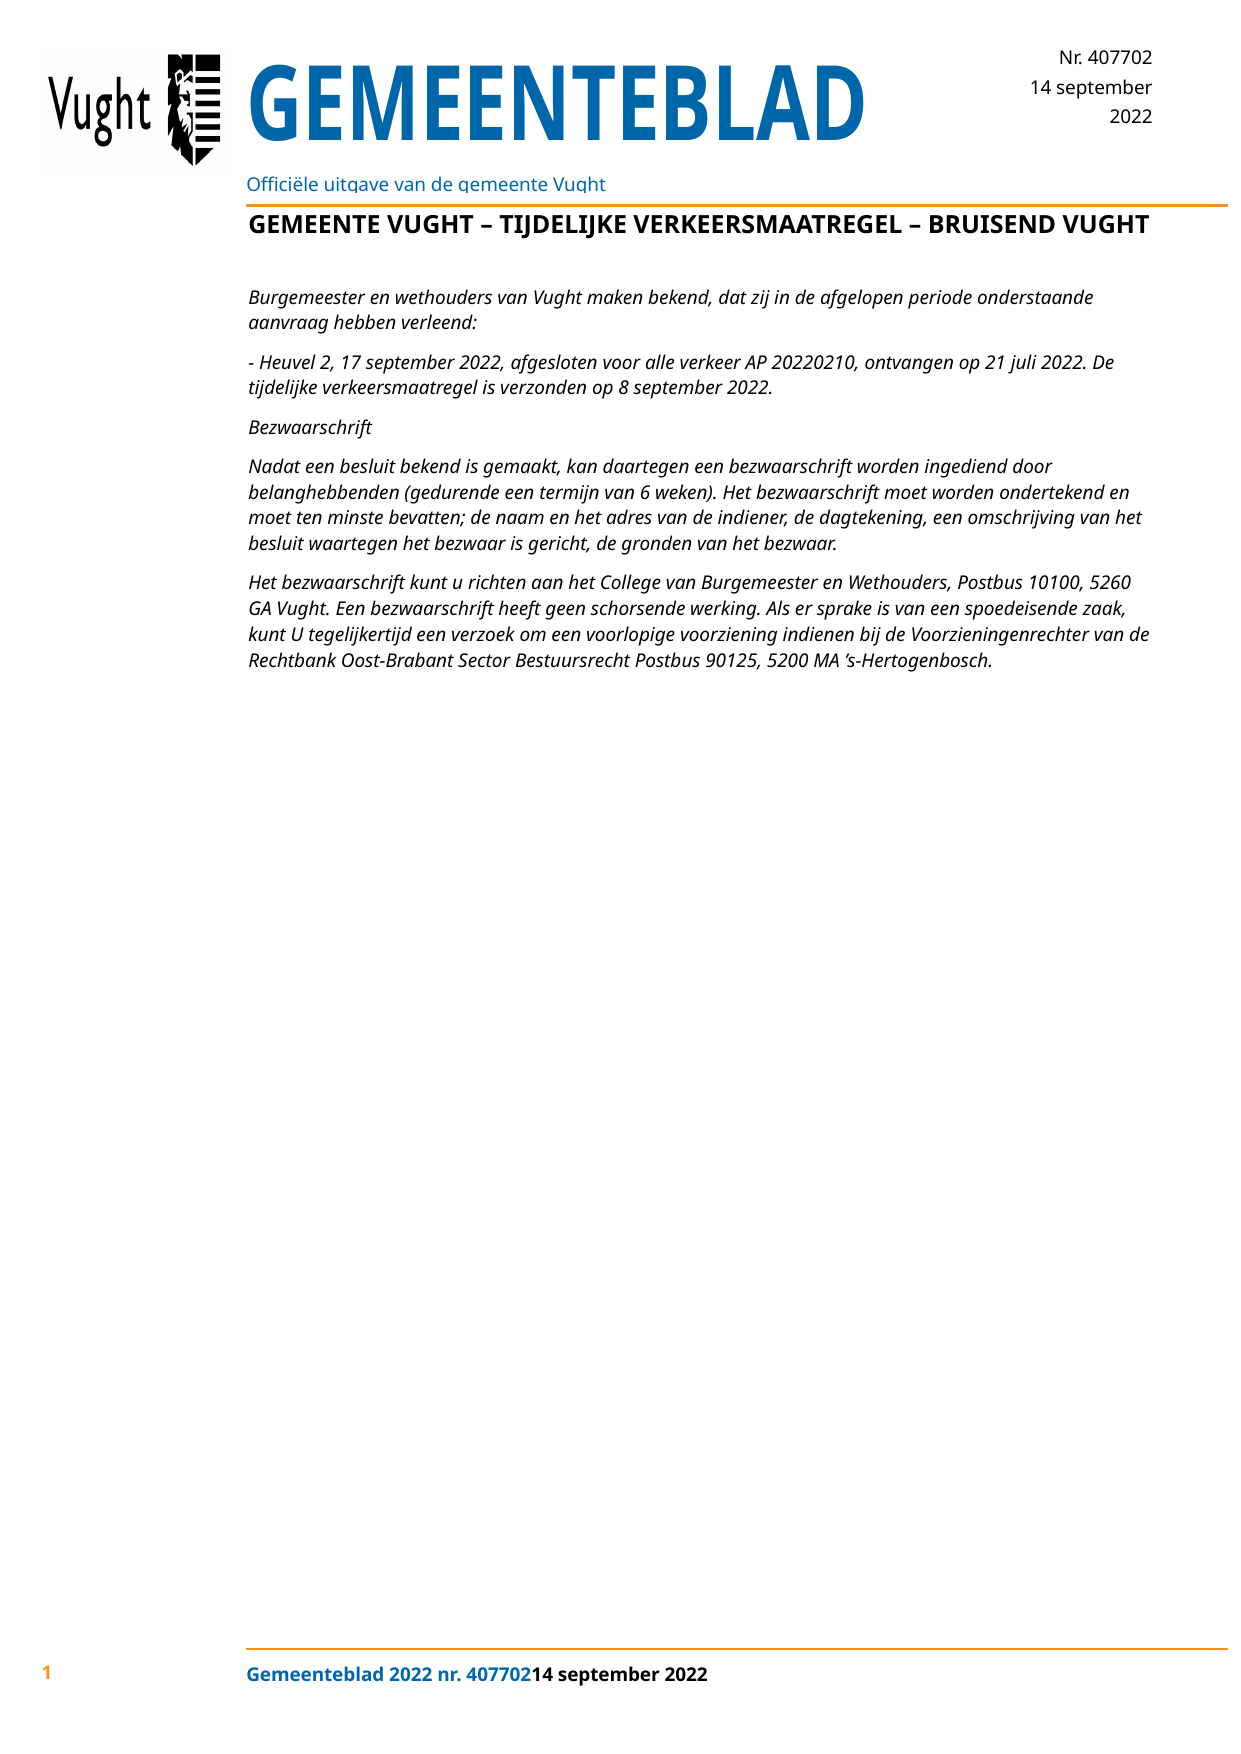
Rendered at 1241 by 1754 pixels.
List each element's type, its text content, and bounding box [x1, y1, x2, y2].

text Nadat een besluit bekend is gemaakt, kan daartegen een bezwaarschrift worden ingediend door belanghebbenden (gedurende een termijn van 6 weken). Het bezwaarschrift moet worden ondertekend en moet ten minste bevatten; de naam en het adres van de indiener, de dagtekening, een omschrijving van het besluit waartegen het bezwaar is gericht, de gronden van het bezwaar. [248, 453, 1152, 556]
text Bezwaarschrift [248, 414, 1152, 439]
text Het bezwaarschrift kunt u richten aan het College van Burgemeester en Wethouders, Postbus 10100, 5260 GA Vught. Een bezwaarschrift heeft geen schorsende werking. Als er sprake is van een spoedeisende zaak, kunt U tegelijkertijd een verzoek om een voorlopige voorziening indienen bij de Voorzieningenrechter van de Rechtbank Oost-Brabant Sector Bestuursrecht Postbus 90125, 5200 MA ’s-Hertogenbosch. [248, 569, 1152, 672]
text Burgemeester en wethouders van Vught maken bekend, dat zij in de afgelopen periode onderstaande aanvraag hebben verleend: [248, 284, 1152, 335]
text GEMEENTE VUGHT – TIJDELIJKE VERKEERSMAATREGEL – BRUISEND VUGHT [248, 207, 1152, 241]
picture [41, 47, 231, 172]
text - Heuvel 2, 17 september 2022, afgesloten voor alle verkeer AP 20220210, ontvangen op 21 juli 2022. De tijdelijke verkeersmaatregel is verzonden op 8 september 2022. [248, 349, 1152, 400]
